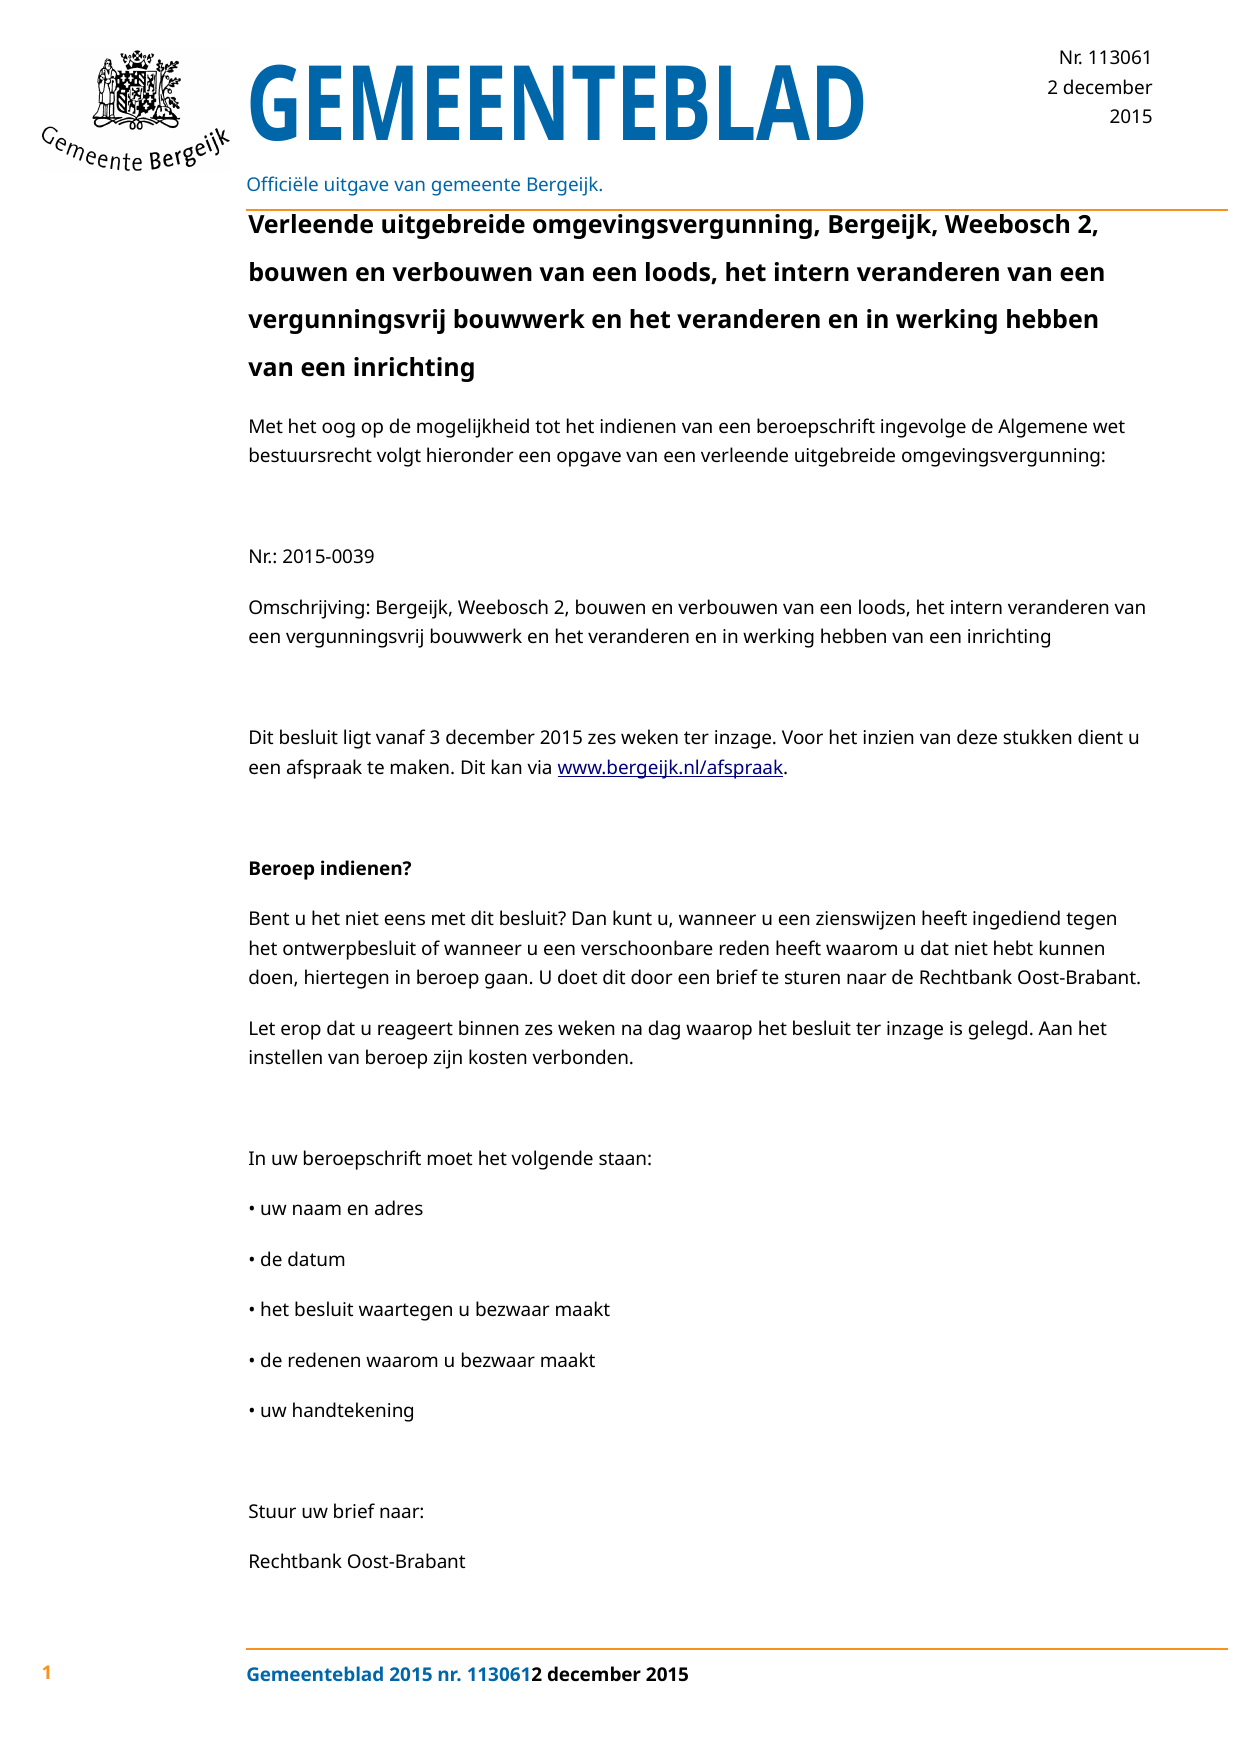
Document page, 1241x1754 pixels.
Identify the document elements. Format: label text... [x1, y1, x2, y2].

text Beroep indienen? [248, 855, 1152, 881]
text Met het oog op de mogelijkheid tot het indienen van een beroepschrift ingevolge de Algemene wet bestuursrecht volgt hieronder een opgave van een verleende uitgebreide omgevingsvergunning: [248, 413, 1152, 468]
text Rechtbank Oost-Brabant [248, 1548, 1152, 1574]
text Nr.: 2015-0039 [248, 543, 1152, 569]
text Omschrijving: Bergeijk, Weebosch 2, bouwen en verbouwen van een loods, het intern veranderen van een vergunningsvrij bouwwerk en het veranderen en in werking hebben van een inrichting [248, 594, 1152, 649]
text Dit besluit ligt vanaf 3 december 2015 zes weken ter inzage. Voor het inzien van deze stukken dient u een afspraak te maken. Dit kan via www.bergeijk.nl/afspraak. [248, 724, 1152, 780]
text • uw handtekening [248, 1397, 1152, 1423]
text • de redenen waarom u bezwaar maakt [248, 1347, 1152, 1373]
text Let erop dat u reageert binnen zes weken na dag waarop het besluit ter inzage is gelegd. Aan het instellen van beroep zijn kosten verbonden. [248, 1015, 1152, 1070]
text Bent u het niet eens met dit besluit? Dan kunt u, wanneer u een zienswijzen heeft ingediend tegen het ontwerpbesluit of wanneer u een verschoonbare reden heeft waarom u dat niet hebt kunnen doen, hiertegen in beroep gaan. U doet dit door een brief te sturen naar de Rechtbank Oost-Brabant. [248, 905, 1152, 990]
text In uw beroepschrift moet het volgende staan: [248, 1145, 1152, 1171]
picture [41, 47, 231, 172]
text • uw naam en adres [248, 1196, 1152, 1221]
text • het besluit waartegen u bezwaar maakt [248, 1296, 1152, 1322]
text • de datum [248, 1246, 1152, 1272]
text Verleende uitgebreide omgevingsvergunning, Bergeijk, Weebosch 2, bouwen en verbouwen van een loods, het intern veranderen van een vergunningsvrij bouwwerk en het veranderen en in werking hebben van een inrichting [248, 211, 1152, 384]
text Stuur uw brief naar: [248, 1498, 1152, 1524]
